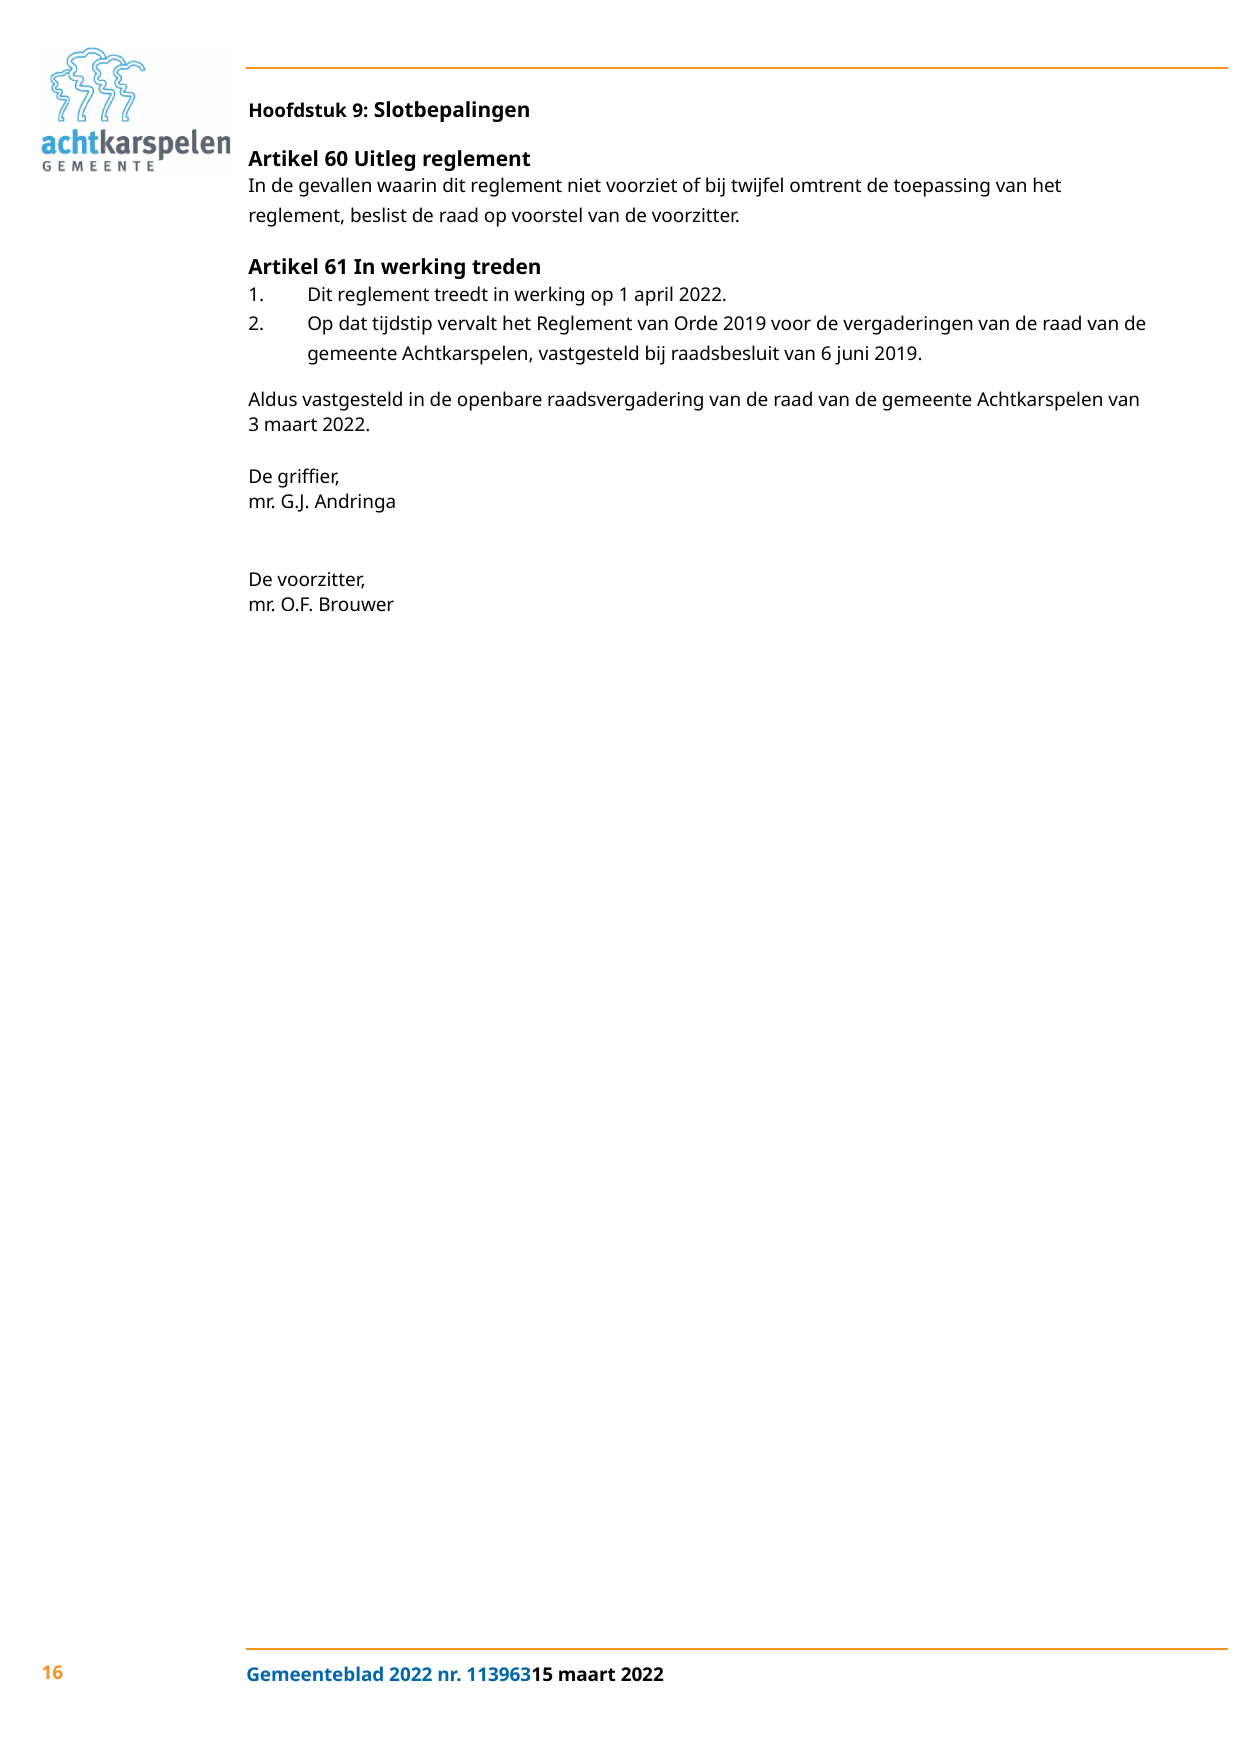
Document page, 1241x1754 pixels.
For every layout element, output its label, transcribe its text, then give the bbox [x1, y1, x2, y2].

text De voorzitter, [248, 566, 1152, 592]
text De griffier, [248, 463, 1152, 489]
list Op dat tijdstip vervalt het Reglement van Orde 2019 voor de vergaderingen van de raad van de gemeente Achtkarspelen, vastgesteld bij raadsbesluit van 6 juni 2019. [248, 311, 1152, 366]
text Artikel 60 Uitleg reglement [248, 144, 1152, 172]
text In de gevallen waarin dit reglement niet voorziet of bij twijfel omtrent de toepassing van het reglement, beslist de raad op voorstel van de voorzitter. [248, 172, 1152, 228]
text mr. G.J. Andringa [248, 489, 1152, 514]
text Hoofdstuk 9: Slotbepalingen [248, 95, 1152, 123]
text Aldus vastgesteld in de openbare raadsvergadering van de raad van de gemeente Achtkarspelen van 3 maart 2022. [248, 386, 1152, 437]
text mr. O.F. Brouwer [248, 592, 1152, 617]
picture [41, 47, 231, 172]
text Artikel 61 In werking treden [248, 252, 1152, 281]
list Dit reglement treedt in werking op 1 april 2022. [248, 281, 1152, 307]
